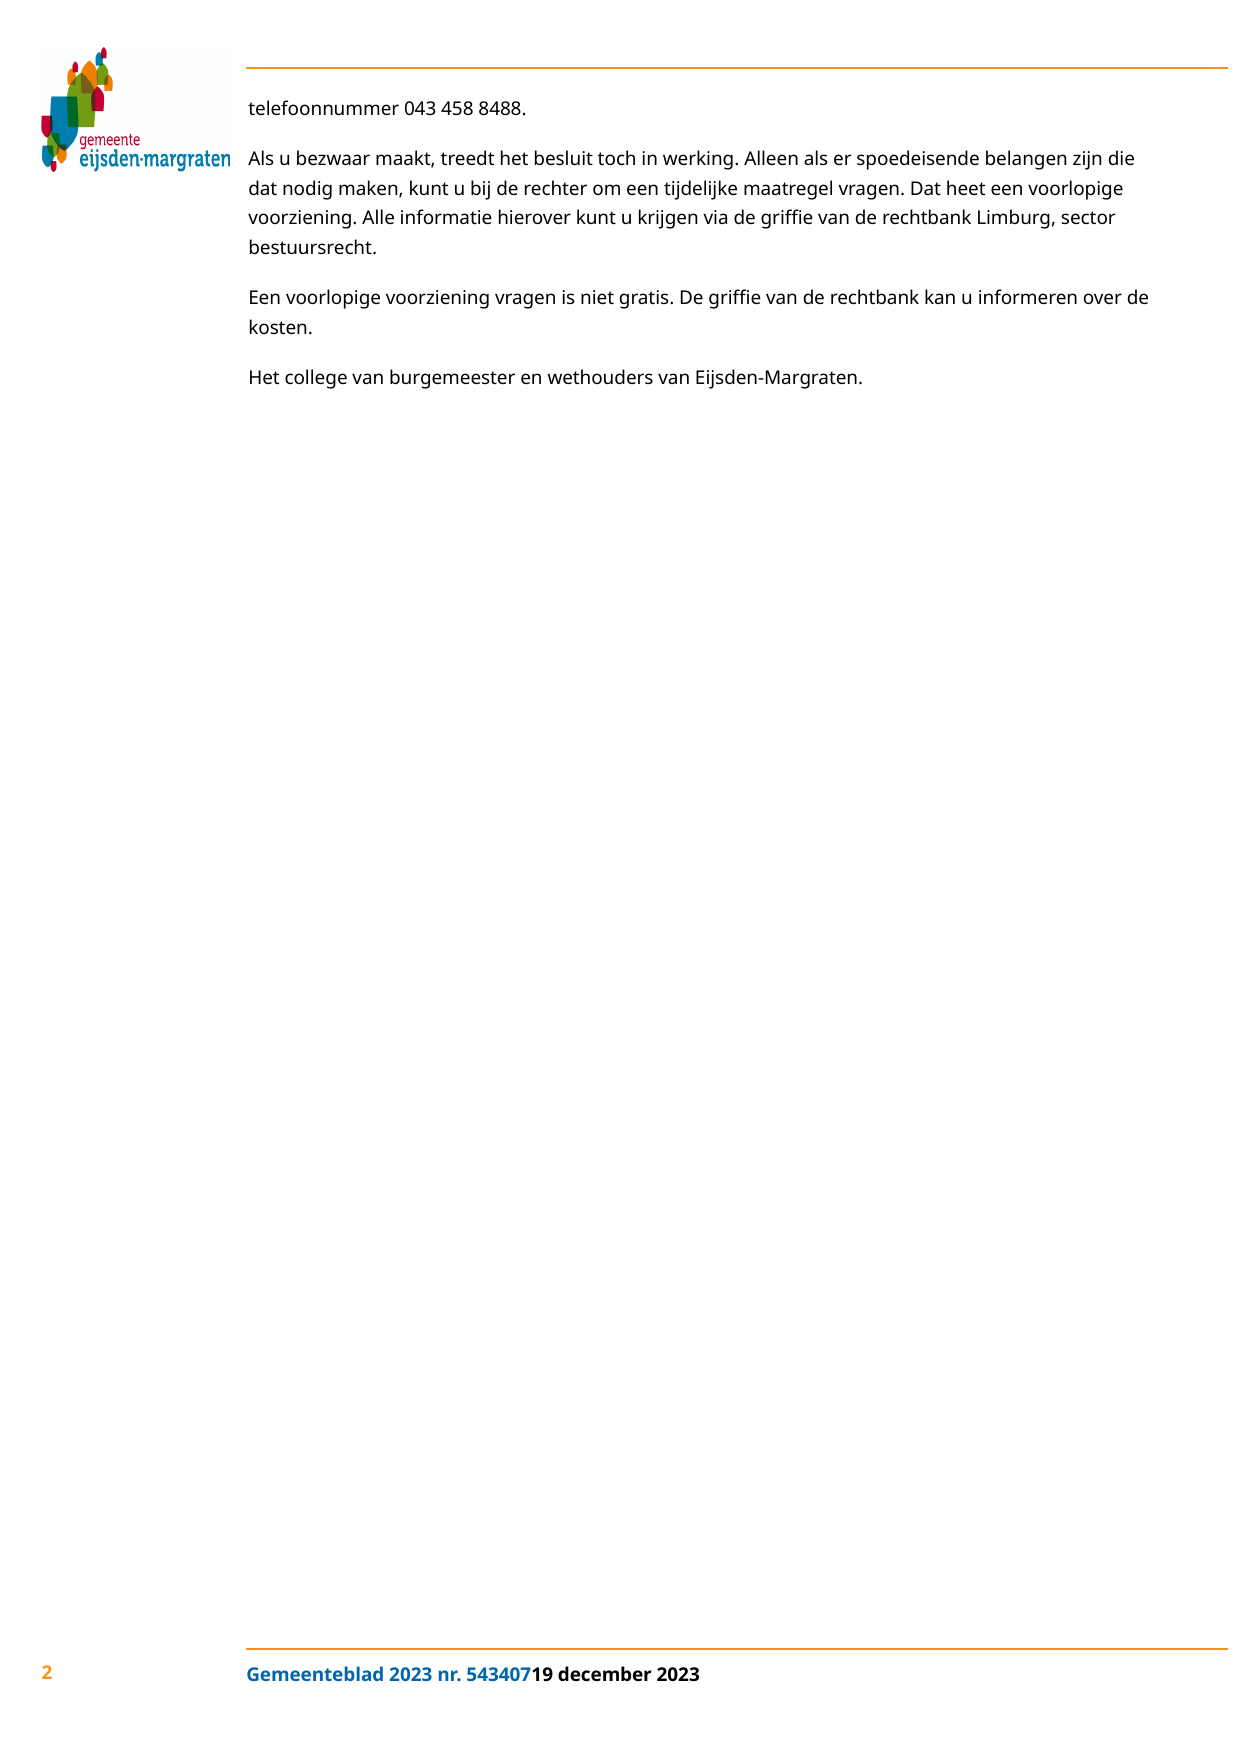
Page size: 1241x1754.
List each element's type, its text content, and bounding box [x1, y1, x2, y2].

text Het college van burgemeester en wethouders van Eijsden-Margraten. [248, 364, 1152, 390]
text Een voorlopige voorziening vragen is niet gratis. De griffie van de rechtbank kan u informeren over de kosten. [248, 284, 1152, 340]
text telefoonnummer 043 458 8488. [248, 95, 1152, 121]
picture [41, 47, 231, 172]
text Als u bezwaar maakt, treedt het besluit toch in werking. Alleen als er spoedeisende belangen zijn die dat nodig maken, kunt u bij de rechter om een tijdelijke maatregel vragen. Dat heet een voorlopige voorziening. Alle informatie hierover kunt u krijgen via de griffie van de rechtbank Limburg, sector bestuursrecht. [248, 145, 1152, 260]
